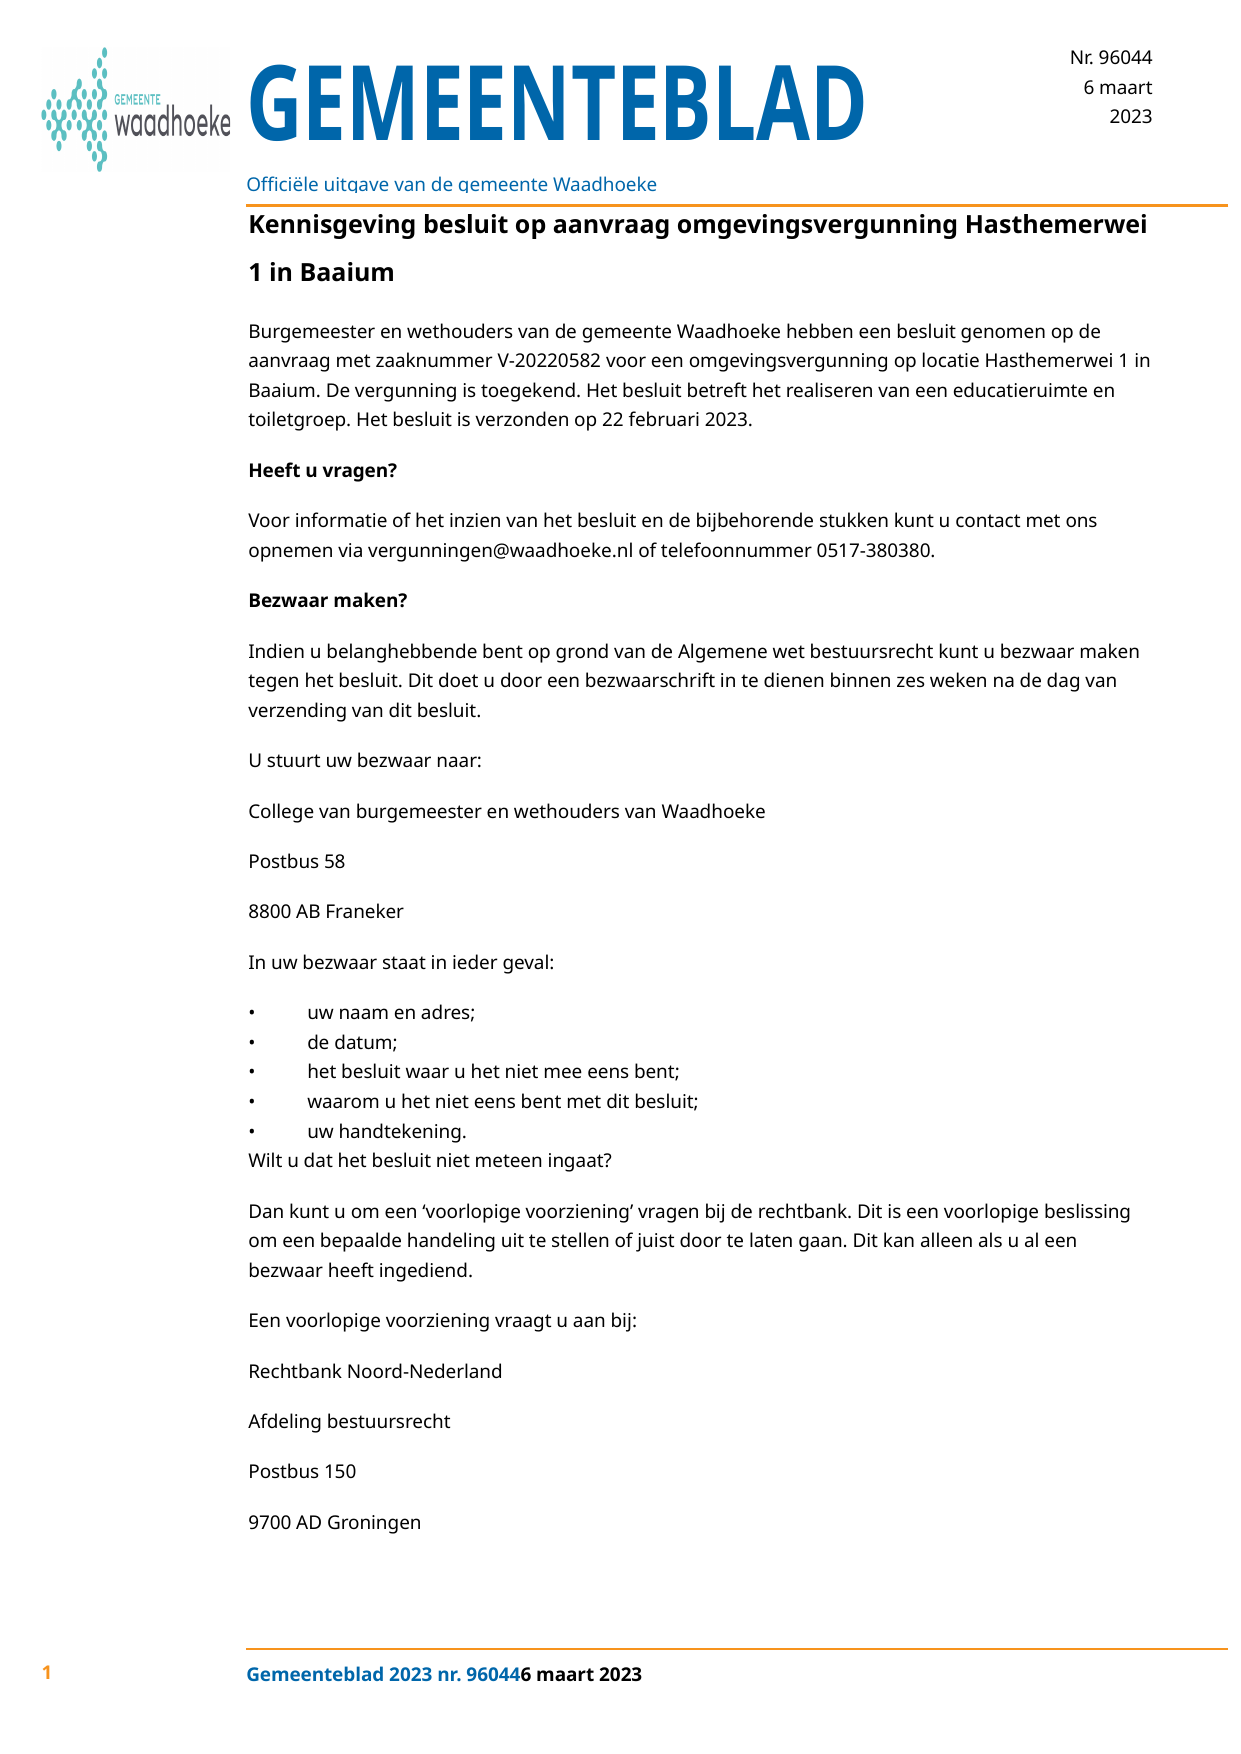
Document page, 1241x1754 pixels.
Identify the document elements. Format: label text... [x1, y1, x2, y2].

text Wilt u dat het besluit niet meteen ingaat? [248, 1147, 1152, 1173]
text Kennisgeving besluit op aanvraag omgevingsvergunning Hasthemerwei 1 in Baaium [248, 207, 1152, 288]
text Bezwaar maken? [248, 587, 1152, 613]
text In uw bezwaar staat in ieder geval: [248, 949, 1152, 975]
list de datum; [248, 1029, 1152, 1055]
text Heeft u vragen? [248, 457, 1152, 483]
list het besluit waar u het niet mee eens bent; [248, 1059, 1152, 1084]
text Voor informatie of het inzien van het besluit en de bijbehorende stukken kunt u contact met ons opnemen via vergunningen@waadhoeke.nl of telefoonnummer 0517-380380. [248, 507, 1152, 563]
text Een voorlopige voorziening vraagt u aan bij: [248, 1307, 1152, 1333]
text Burgemeester en wethouders van de gemeente Waadhoeke hebben een besluit genomen op de aanvraag met zaaknummer V-20220582 voor een omgevingsvergunning op locatie Hasthemerwei 1 in Baaium. De vergunning is toegekend. Het besluit betreft het realiseren van een educatieruimte en toiletgroep. Het besluit is verzonden op 22 februari 2023. [248, 318, 1152, 432]
list uw handtekening. [248, 1118, 1152, 1144]
text Postbus 58 [248, 848, 1152, 874]
text Afdeling bestuursrecht [248, 1408, 1152, 1434]
picture [41, 47, 231, 172]
list uw naam en adres; [248, 999, 1152, 1025]
text Rechtbank Noord-Nederland [248, 1358, 1152, 1384]
text Dan kunt u om een ‘voorlopige voorziening’ vragen bij de rechtbank. Dit is een voorlopige beslissing om een bepaalde handeling uit te stellen of juist door te laten gaan. Dit kan alleen als u al een bezwaar heeft ingediend. [248, 1198, 1152, 1283]
text 9700 AD Groningen [248, 1509, 1152, 1535]
text Indien u belanghebbende bent op grond van de Algemene wet bestuursrecht kunt u bezwaar maken tegen het besluit. Dit doet u door een bezwaarschrift in te dienen binnen zes weken na de dag van verzending van dit besluit. [248, 638, 1152, 723]
text 8800 AB Franeker [248, 899, 1152, 924]
text College van burgemeester en wethouders van Waadhoeke [248, 798, 1152, 824]
text Postbus 150 [248, 1459, 1152, 1484]
text U stuurt uw bezwaar naar: [248, 747, 1152, 773]
list waarom u het niet eens bent met dit besluit; [248, 1088, 1152, 1114]
